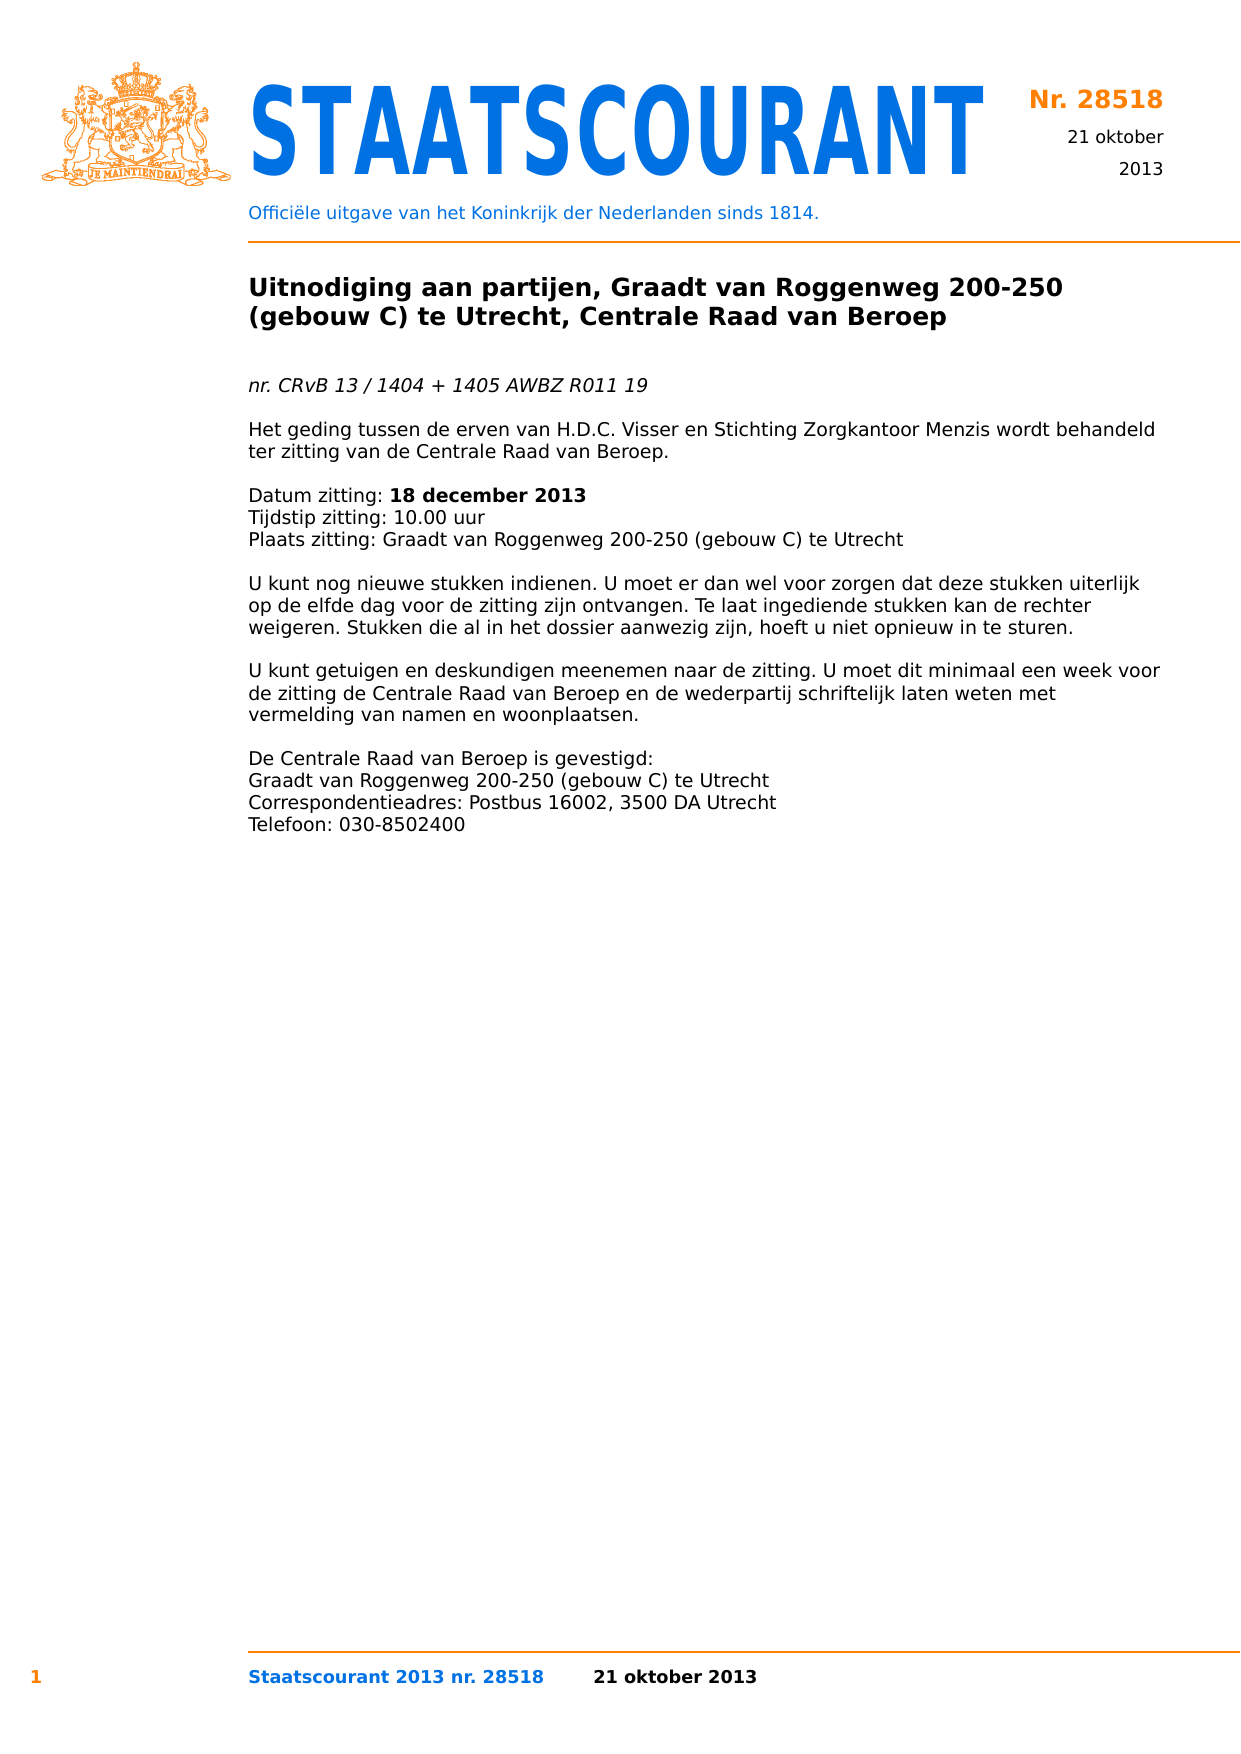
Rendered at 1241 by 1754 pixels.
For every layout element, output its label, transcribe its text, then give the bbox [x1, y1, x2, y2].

table_cell 21 oktober [998, 121, 1240, 153]
text Tijdstip zitting: 10.00 uur [248, 507, 1163, 529]
subtitle Uitnodiging aan partijen, Graadt van Roggenweg 200-250 (gebouw C) te Utrecht, Centrale Raad van Beroep [248, 273, 1163, 331]
table_cell 2013 [998, 153, 1240, 203]
text U kunt nog nieuwe stukken indienen. U moet er dan wel voor zorgen dat deze stukken uiterlijk op de elfde dag voor de zitting zijn ontvangen. Te laat ingediende stukken kan de rechter weigeren. Stukken die al in het dossier aanwezig zijn, hoeft u niet opnieuw in te sturen. [248, 573, 1163, 638]
text Telefoon: 030-8502400 [248, 814, 1163, 836]
picture [41, 62, 231, 186]
text Correspondentieadres: Postbus 16002, 3500 DA Utrecht [248, 792, 1163, 814]
text U kunt getuigen en deskundigen meenemen naar de zitting. U moet dit minimaal een week voor de zitting de Centrale Raad van Beroep en de wederpartij schriftelijk laten weten met vermelding van namen en woonplaatsen. [248, 660, 1163, 726]
text nr. CRvB 13 / 1404 + 1405 AWBZ R011 19 [248, 375, 1163, 397]
text Plaats zitting: Graadt van Roggenweg 200-250 (gebouw C) te Utrecht [248, 529, 1163, 551]
text Datum zitting: 18 december 2013 [248, 485, 1163, 507]
text Het geding tussen de erven van H.D.C. Visser en Stichting Zorgkantoor Menzis wordt behandeld ter zitting van de Centrale Raad van Beroep. [248, 419, 1163, 463]
text De Centrale Raad van Beroep is gevestigd: [248, 748, 1163, 770]
text Graadt van Roggenweg 200-250 (gebouw C) te Utrecht [248, 770, 1163, 792]
table_header [25, 62, 248, 241]
table_header STAATSCOURANT [248, 62, 998, 203]
table_cell Officiële uitgave van het Koninkrijk der Nederlanden sinds 1814. [248, 203, 1240, 241]
table_header Nr. 28518 [998, 62, 1240, 121]
